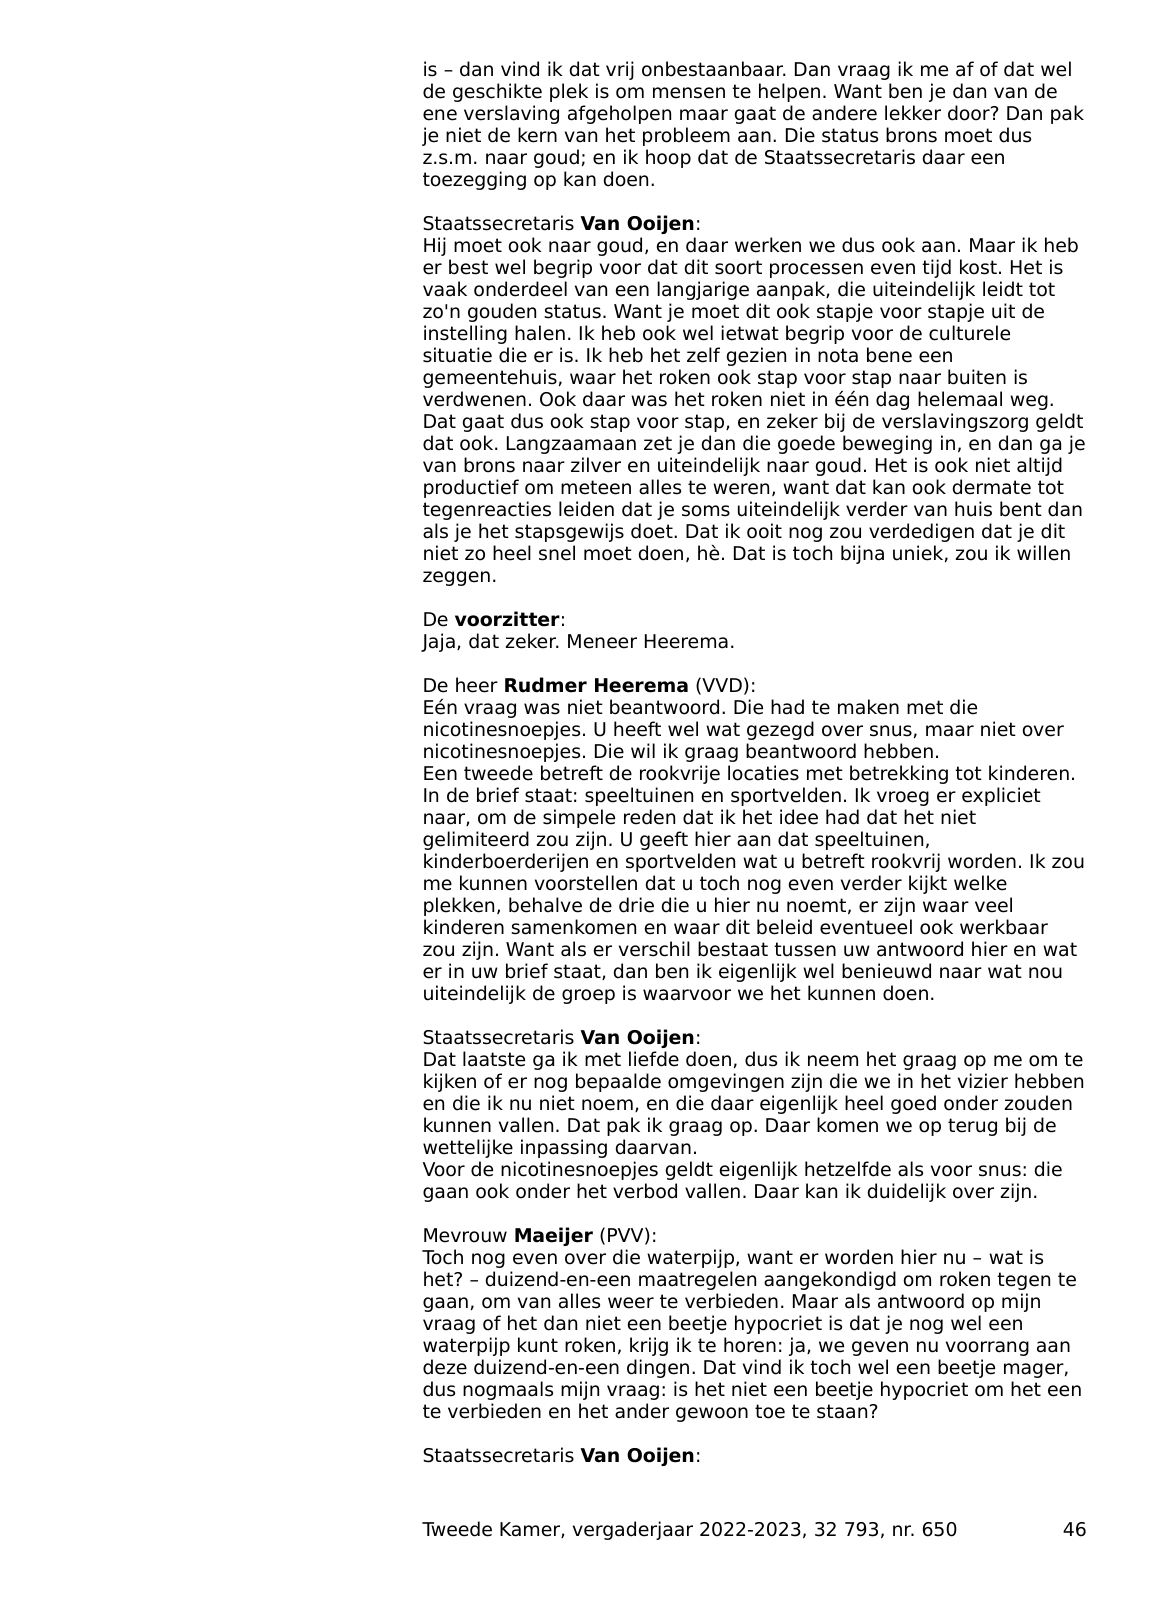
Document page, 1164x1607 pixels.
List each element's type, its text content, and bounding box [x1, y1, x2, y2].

text Een tweede betreft de rookvrije locaties met betrekking tot kinderen. In de brief staat: speeltuinen en sportvelden. Ik vroeg er expliciet naar, om de simpele reden dat ik het idee had dat het niet gelimiteerd zou zijn. U geeft hier aan dat speeltuinen, kinderboerderijen en sportvelden wat u betreft rookvrij worden. Ik zou me kunnen voorstellen dat u toch nog even verder kijkt welke plekken, behalve de drie die u hier nu noemt, er zijn waar veel kinderen samenkomen en waar dit beleid eventueel ook werkbaar zou zijn. Want als er verschil bestaat tussen uw antwoord hier en wat er in uw brief staat, dan ben ik eigenlijk wel benieuwd naar wat nou uiteindelijk de groep is waarvoor we het kunnen doen. [422, 763, 1087, 1005]
text Jaja, dat zeker. Meneer Heerema. [422, 631, 1087, 653]
text Dat laatste ga ik met liefde doen, dus ik neem het graag op me om te kijken of er nog bepaalde omgevingen zijn die we in het vizier hebben en die ik nu niet noem, en die daar eigenlijk heel goed onder zouden kunnen vallen. Dat pak ik graag op. Daar komen we op terug bij de wettelijke inpassing daarvan. [422, 1049, 1087, 1159]
text Staatssecretaris Van Ooijen: [422, 1027, 1087, 1049]
text Staatssecretaris Van Ooijen: [422, 1445, 1087, 1467]
text Voor de nicotinesnoepjes geldt eigenlijk hetzelfde als voor snus: die gaan ook onder het verbod vallen. Daar kan ik duidelijk over zijn. [422, 1159, 1087, 1203]
text Mevrouw Maeijer (PVV): [422, 1225, 1087, 1247]
text Toch nog even over die waterpijp, want er worden hier nu – wat is het? – duizend-en-een maatregelen aangekondigd om roken tegen te gaan, om van alles weer te verbieden. Maar als antwoord op mijn vraag of het dan niet een beetje hypocriet is dat je nog wel een waterpijp kunt roken, krijg ik te horen: ja, we geven nu voorrang aan deze duizend-en-een dingen. Dat vind ik toch wel een beetje mager, dus nogmaals mijn vraag: is het niet een beetje hypocriet om het een te verbieden en het ander gewoon toe te staan? [422, 1247, 1087, 1423]
text is – dan vind ik dat vrij onbestaanbaar. Dan vraag ik me af of dat wel de geschikte plek is om mensen te helpen. Want ben je dan van de ene verslaving afgeholpen maar gaat de andere lekker door? Dan pak je niet de kern van het probleem aan. Die status brons moet dus z.s.m. naar goud; en ik hoop dat de Staatssecretaris daar een toezegging op kan doen. [422, 59, 1087, 191]
text Eén vraag was niet beantwoord. Die had te maken met die nicotinesnoepjes. U heeft wel wat gezegd over snus, maar niet over nicotinesnoepjes. Die wil ik graag beantwoord hebben. [422, 697, 1087, 763]
text Staatssecretaris Van Ooijen: [422, 213, 1087, 235]
text De voorzitter: [422, 609, 1087, 631]
text De heer Rudmer Heerema (VVD): [422, 675, 1087, 697]
text Hij moet ook naar goud, en daar werken we dus ook aan. Maar ik heb er best wel begrip voor dat dit soort processen even tijd kost. Het is vaak onderdeel van een langjarige aanpak, die uiteindelijk leidt tot zo'n gouden status. Want je moet dit ook stapje voor stapje uit de instelling halen. Ik heb ook wel ietwat begrip voor de culturele situatie die er is. Ik heb het zelf gezien in nota bene een gemeentehuis, waar het roken ook stap voor stap naar buiten is verdwenen. Ook daar was het roken niet in één dag helemaal weg. Dat gaat dus ook stap voor stap, en zeker bij de verslavingszorg geldt dat ook. Langzaamaan zet je dan die goede beweging in, en dan ga je van brons naar zilver en uiteindelijk naar goud. Het is ook niet altijd productief om meteen alles te weren, want dat kan ook dermate tot tegenreacties leiden dat je soms uiteindelijk verder van huis bent dan als je het stapsgewijs doet. Dat ik ooit nog zou verdedigen dat je dit niet zo heel snel moet doen, hè. Dat is toch bijna uniek, zou ik willen zeggen. [422, 235, 1087, 587]
